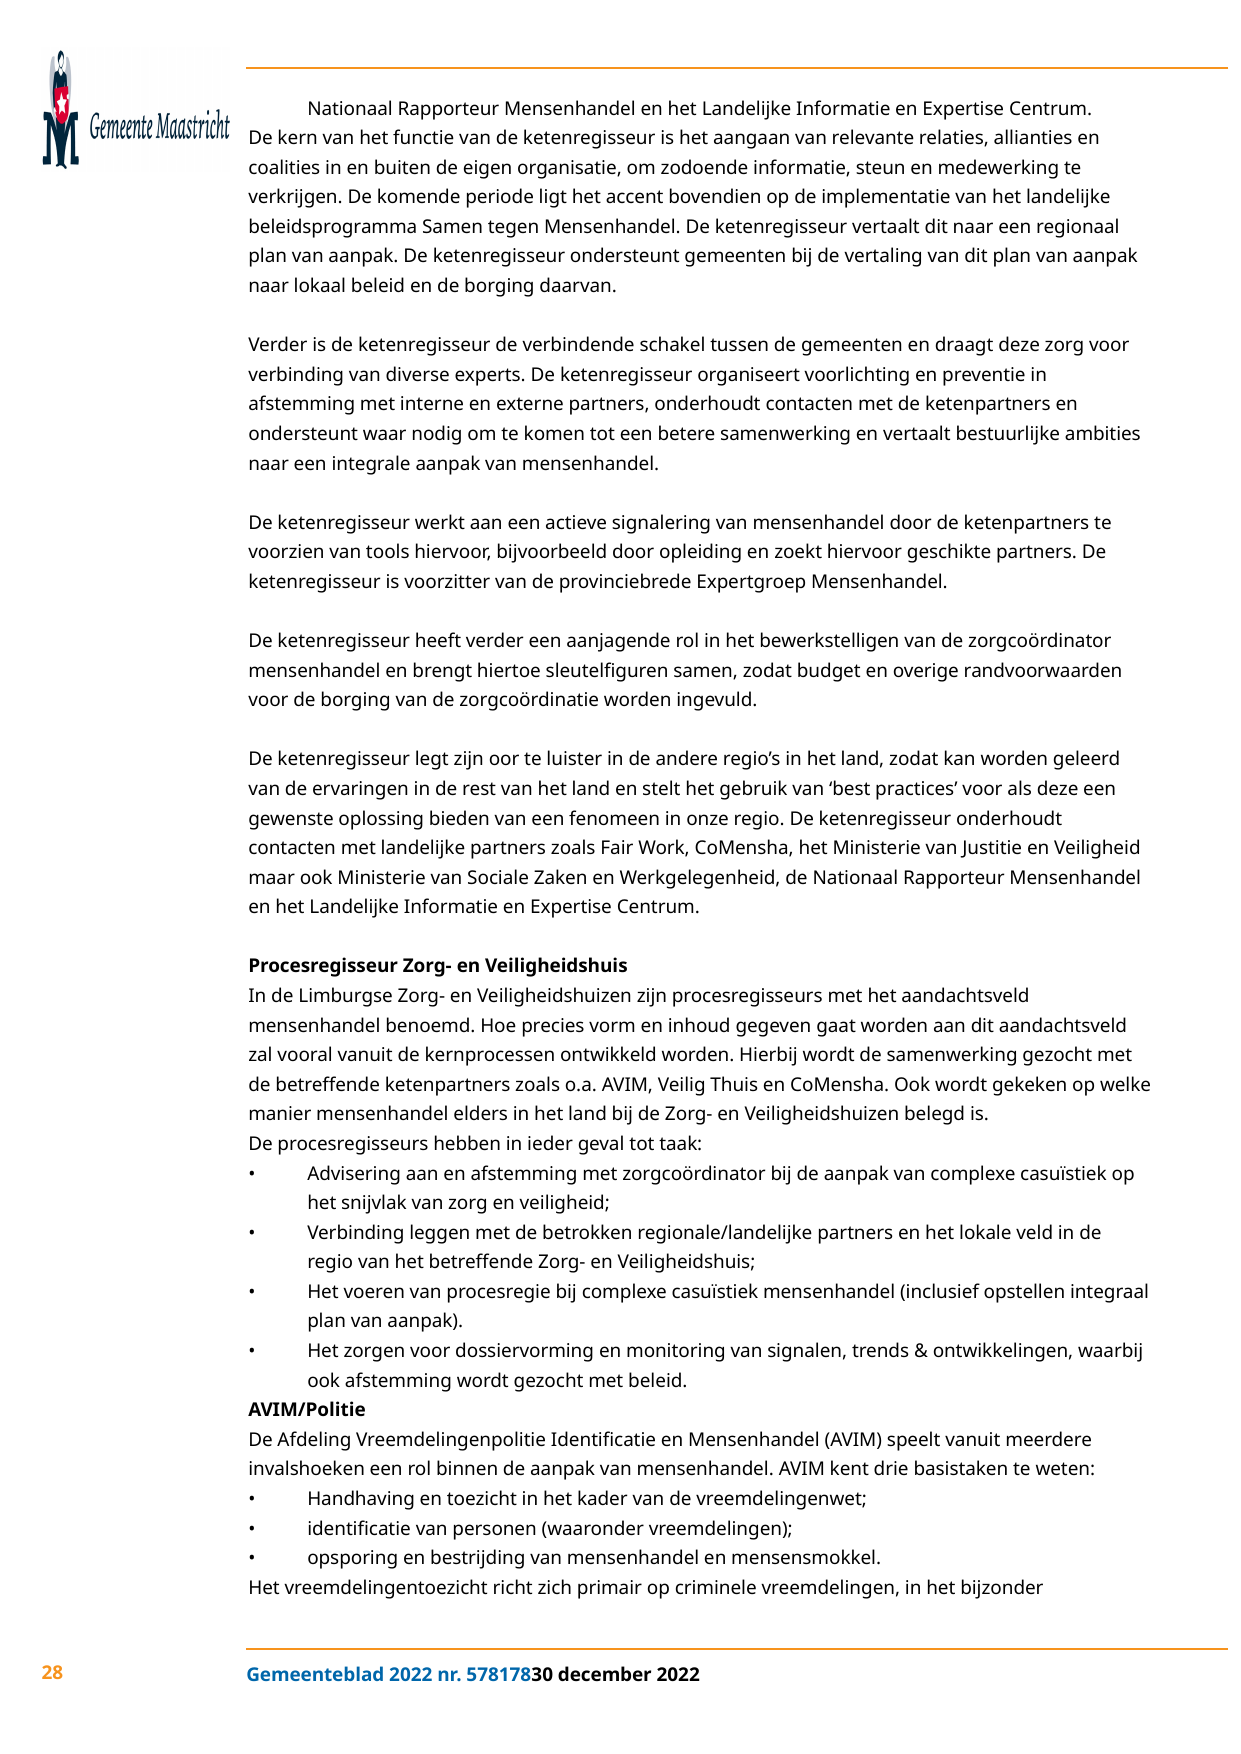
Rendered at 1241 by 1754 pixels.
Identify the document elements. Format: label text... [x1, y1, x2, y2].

text De ketenregisseur heeft verder een aanjagende rol in het bewerkstelligen van de zorgcoördinator mensenhandel en brengt hiertoe sleutelfiguren samen, zodat budget en overige randvoorwaarden voor de borging van de zorgcoördinatie worden ingevuld. [248, 627, 1152, 712]
text De Afdeling Vreemdelingenpolitie Identificatie en Mensenhandel (AVIM) speelt vanuit meerdere invalshoeken een rol binnen de aanpak van mensenhandel. AVIM kent drie basistaken te weten: [248, 1426, 1152, 1481]
list opsporing en bestrijding van mensenhandel en mensensmokkel. [248, 1544, 1152, 1570]
text De kern van het functie van de ketenregisseur is het aangaan van relevante relaties, allianties en coalities in en buiten de eigen organisatie, om zodoende informatie, steun en medewerking te verkrijgen. De komende periode ligt het accent bovendien op de implementatie van het landelijke beleidsprogramma Samen tegen Mensenhandel. De ketenregisseur vertaalt dit naar een regionaal plan van aanpak. De ketenregisseur ondersteunt gemeenten bij de vertaling van dit plan van aanpak naar lokaal beleid en de borging daarvan. [248, 124, 1152, 298]
text In de Limburgse Zorg- en Veiligheidshuizen zijn procesregisseurs met het aandachtsveld mensenhandel benoemd. Hoe precies vorm en inhoud gegeven gaat worden aan dit aandachtsveld zal vooral vanuit de kernprocessen ontwikkeld worden. Hierbij wordt de samenwerking gezocht met de betreffende ketenpartners zoals o.a. AVIM, Veilig Thuis en CoMensha. Ook wordt gekeken op welke manier mensenhandel elders in het land bij de Zorg- en Veiligheidshuizen belegd is. [248, 982, 1152, 1126]
list Het voeren van procesregie bij complexe casuïstiek mensenhandel (inclusief opstellen integraal plan van aanpak). [248, 1278, 1152, 1333]
text De ketenregisseur werkt aan een actieve signalering van mensenhandel door de ketenpartners te voorzien van tools hiervoor, bijvoorbeeld door opleiding en zoekt hiervoor geschikte partners. De ketenregisseur is voorzitter van de provinciebrede Expertgroep Mensenhandel. [248, 509, 1152, 594]
text De ketenregisseur legt zijn oor te luister in de andere regio’s in het land, zodat kan worden geleerd van de ervaringen in de rest van het land en stelt het gebruik van ‘best practices’ voor als deze een gewenste oplossing bieden van een fenomeen in onze regio. De ketenregisseur onderhoudt contacten met landelijke partners zoals Fair Work, CoMensha, het Ministerie van Justitie en Veiligheid maar ook Ministerie van Sociale Zaken en Werkgelegenheid, de Nationaal Rapporteur Mensenhandel en het Landelijke Informatie en Expertise Centrum. [248, 746, 1152, 919]
text Het vreemdelingentoezicht richt zich primair op criminele vreemdelingen, in het bijzonder [248, 1574, 1152, 1600]
text De procesregisseurs hebben in ieder geval tot taak: [248, 1130, 1152, 1156]
list Handhaving en toezicht in het kader van de vreemdelingenwet; [248, 1485, 1152, 1511]
text Verder is de ketenregisseur de verbindende schakel tussen de gemeenten en draagt deze zorg voor verbinding van diverse experts. De ketenregisseur organiseert voorlichting en preventie in afstemming met interne en externe partners, onderhoudt contacten met de ketenpartners en ondersteunt waar nodig om te komen tot een betere samenwerking en vertaalt bestuurlijke ambities naar een integrale aanpak van mensenhandel. [248, 331, 1152, 476]
text AVIM/Politie [248, 1396, 1152, 1422]
list Het zorgen voor dossiervorming en monitoring van signalen, trends & ontwikkelingen, waarbij ook afstemming wordt gezocht met beleid. [248, 1337, 1152, 1393]
text Procesregisseur Zorg- en Veiligheidshuis [248, 953, 1152, 978]
list identificatie van personen (waaronder vreemdelingen); [248, 1515, 1152, 1541]
list Advisering aan en afstemming met zorgcoördinator bij de aanpak van complexe casuïstiek op het snijvlak van zorg en veiligheid; [248, 1160, 1152, 1215]
picture [41, 47, 231, 172]
list Verbinding leggen met de betrokken regionale/landelijke partners en het lokale veld in de regio van het betreffende Zorg- en Veiligheidshuis; [248, 1219, 1152, 1274]
list Nationaal Rapporteur Mensenhandel en het Landelijke Informatie en Expertise Centrum. [248, 95, 1152, 121]
